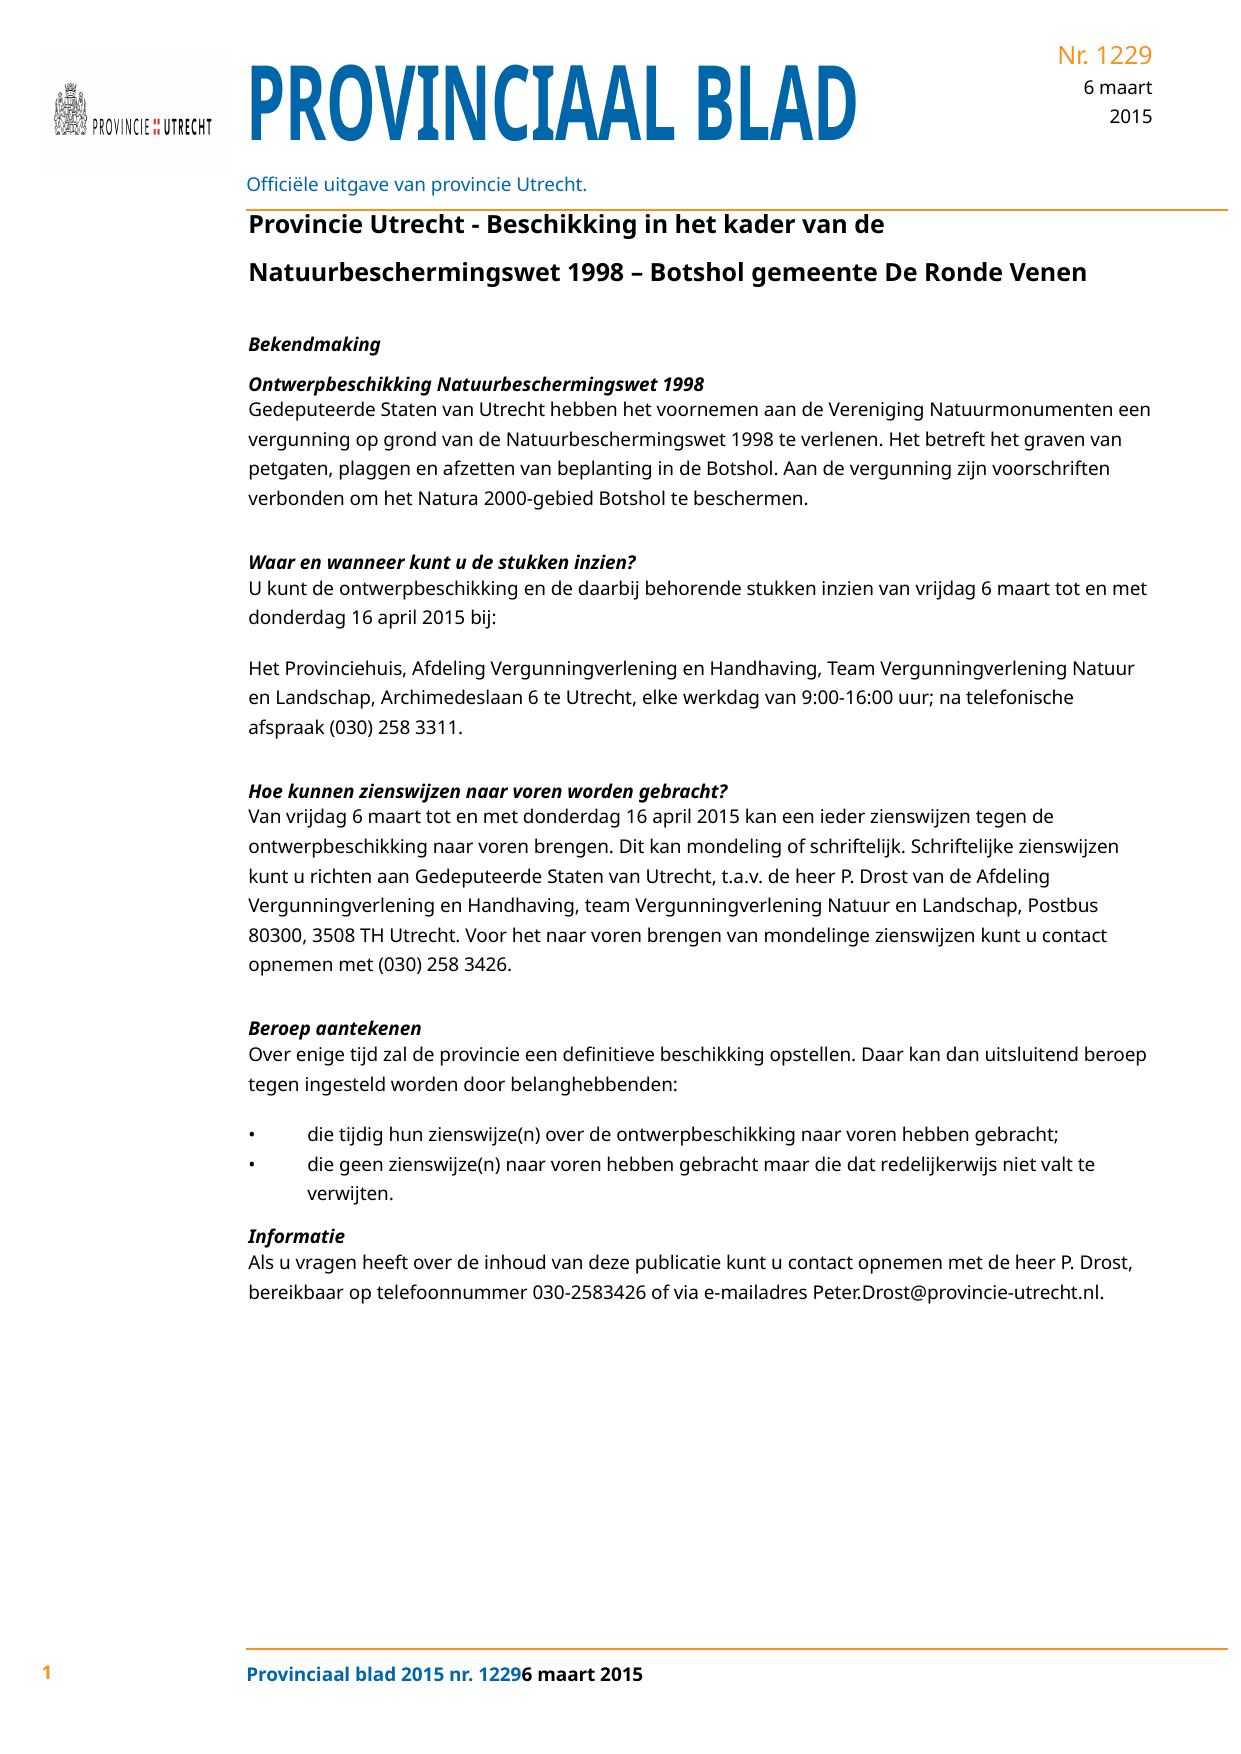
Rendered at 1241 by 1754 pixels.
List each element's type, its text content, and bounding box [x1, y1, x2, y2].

text Over enige tijd zal de provincie een definitieve beschikking opstellen. Daar kan dan uitsluitend beroep tegen ingesteld worden door belanghebbenden: [248, 1041, 1152, 1097]
text Beroep aantekenen [248, 1016, 1152, 1041]
text Waar en wanneer kunt u de stukken inzien? [248, 549, 1152, 575]
text U kunt de ontwerpbeschikking en de daarbij behorende stukken inzien van vrijdag 6 maart tot en met donderdag 16 april 2015 bij: [248, 575, 1152, 630]
text Gedeputeerde Staten van Utrecht hebben het voornemen aan de Vereniging Natuurmonumenten een vergunning op grond van de Natuurbeschermingswet 1998 te verlenen. Het betreft het graven van petgaten, plaggen en afzetten van beplanting in de Botshol. Aan de vergunning zijn voorschriften verbonden om het Natura 2000-gebied Botshol te beschermen. [248, 396, 1152, 511]
text Van vrijdag 6 maart tot en met donderdag 16 april 2015 kan een ieder zienswijzen tegen de ontwerpbeschikking naar voren brengen. Dit kan mondeling of schriftelijk. Schriftelijke zienswijzen kunt u richten aan Gedeputeerde Staten van Utrecht, t.a.v. de heer P. Drost van de Afdeling Vergunningverlening en Handhaving, team Vergunningverlening Natuur en Landschap, Postbus 80300, 3508 TH Utrecht. Voor het naar voren brengen van mondelinge zienswijzen kunt u contact opnemen met (030) 258 3426. [248, 804, 1152, 977]
text Bekendmaking [248, 331, 1152, 357]
text Hoe kunnen zienswijzen naar voren worden gebracht? [248, 778, 1152, 804]
text Het Provinciehuis, Afdeling Vergunningverlening en Handhaving, Team Vergunningverlening Natuur en Landschap, Archimedeslaan 6 te Utrecht, elke werkdag van 9:00-16:00 uur; na telefonische afspraak (030) 258 3311. [248, 655, 1152, 740]
text Ontwerpbeschikking Natuurbeschermingswet 1998 [248, 371, 1152, 396]
text Provincie Utrecht - Beschikking in het kader van de Natuurbeschermingswet 1998 – Botshol gemeente De Ronde Venen [248, 211, 1152, 288]
list die tijdig hun zienswijze(n) over de ontwerpbeschikking naar voren hebben gebracht; [248, 1121, 1152, 1147]
text Informatie [248, 1224, 1152, 1249]
text Als u vragen heeft over de inhoud van deze publicatie kunt u contact opnemen met de heer P. Drost, bereikbaar op telefoonnummer 030-2583426 of via e-mailadres Peter.Drost@provincie-utrecht.nl. [248, 1249, 1152, 1305]
list die geen zienswijze(n) naar voren hebben gebracht maar die dat redelijkerwijs niet valt te verwijten. [248, 1151, 1152, 1206]
picture [41, 47, 231, 172]
